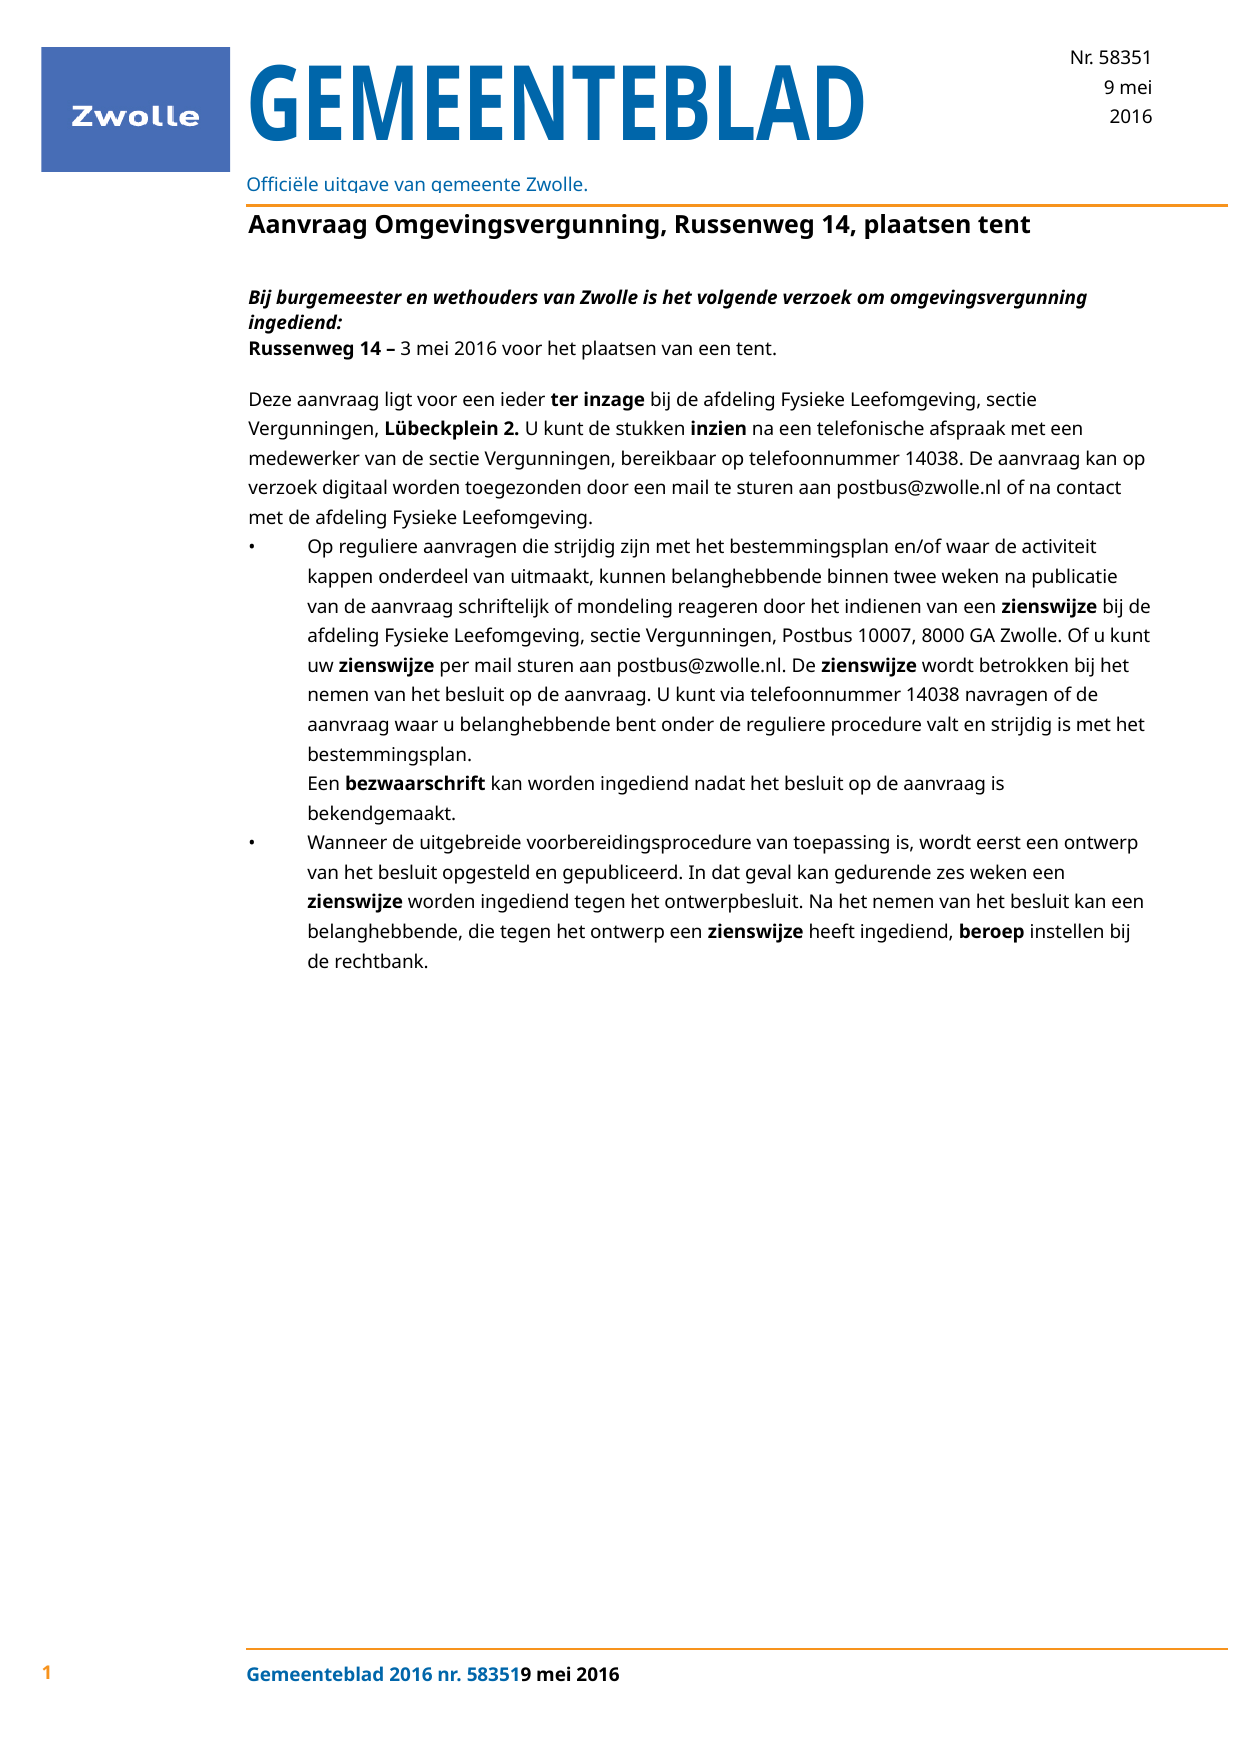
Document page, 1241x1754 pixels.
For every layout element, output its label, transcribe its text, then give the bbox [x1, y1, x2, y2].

text Aanvraag Omgevingsvergunning, Russenweg 14, plaatsen tent [248, 207, 1152, 241]
list Op reguliere aanvragen die strijdig zijn met het bestemmingsplan en/of waar de activiteit kappen onderdeel van uitmaakt, kunnen belanghebbende binnen twee weken na publicatie van de aanvraag schriftelijk of mondeling reageren door het indienen van een zienswijze bij de afdeling Fysieke Leefomgeving, sectie Vergunningen, Postbus 10007, 8000 GA Zwolle. Of u kunt uw zienswijze per mail sturen aan postbus@zwolle.nl. De zienswijze wordt betrokken bij het nemen van het besluit op de aanvraag. U kunt via telefoonnummer 14038 navragen of de aanvraag waar u belanghebbende bent onder de reguliere procedure valt en strijdig is met het bestemmingsplan. [248, 534, 1152, 766]
text Bij burgemeester en wethouders van Zwolle is het volgende verzoek om omgevingsvergunning ingediend: [248, 284, 1152, 335]
list Wanneer de uitgebreide voorbereidingsprocedure van toepassing is, wordt eerst een ontwerp van het besluit opgesteld en gepubliceerd. In dat geval kan gedurende zes weken een zienswijze worden ingediend tegen het ontwerpbesluit. Na het nemen van het besluit kan een belanghebbende, die tegen het ontwerp een zienswijze heeft ingediend, beroep instellen bij de rechtbank. [248, 829, 1152, 973]
picture [41, 47, 231, 172]
list Een bezwaarschrift kan worden ingediend nadat het besluit op de aanvraag is bekendgemaakt. [248, 770, 1152, 826]
text Russenweg 14 – 3 mei 2016 voor het plaatsen van een tent. [248, 335, 1152, 361]
text Deze aanvraag ligt voor een ieder ter inzage bij de afdeling Fysieke Leefomgeving, sectie Vergunningen, Lübeckplein 2. U kunt de stukken inzien na een telefonische afspraak met een medewerker van de sectie Vergunningen, bereikbaar op telefoonnummer 14038. De aanvraag kan op verzoek digitaal worden toegezonden door een mail te sturen aan postbus@zwolle.nl of na contact met de afdeling Fysieke Leefomgeving. [248, 386, 1152, 530]
